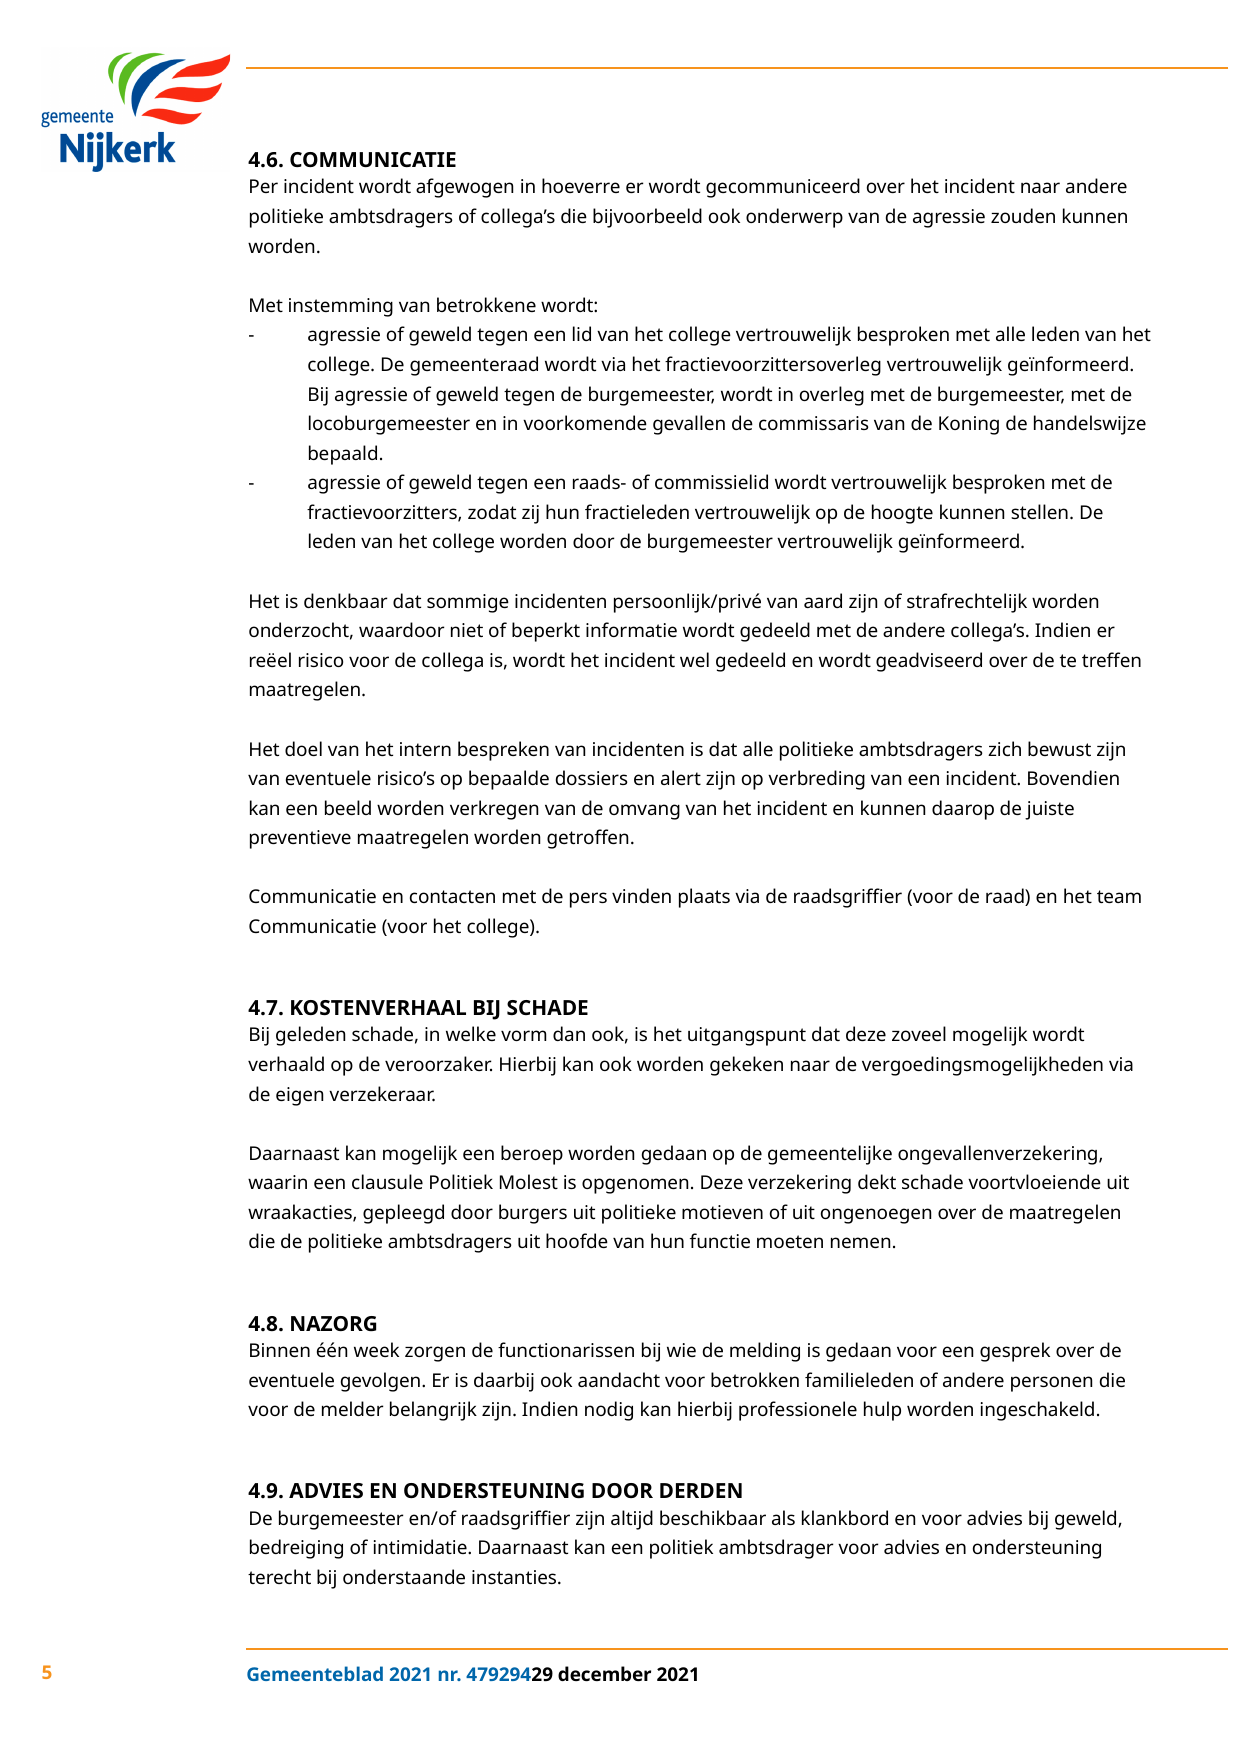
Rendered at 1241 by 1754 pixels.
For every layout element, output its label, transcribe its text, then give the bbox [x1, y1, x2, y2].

text 4.8. NAZORG [248, 1309, 1152, 1337]
text 4.6. COMMUNICATIE [248, 145, 1152, 174]
picture [41, 47, 231, 172]
text Het doel van het intern bespreken van incidenten is dat alle politieke ambtsdragers zich bewust zijn van eventuele risico’s op bepaalde dossiers en alert zijn op verbreding van een incident. Bovendien kan een beeld worden verkregen van de omvang van het incident en kunnen daarop de juiste preventieve maatregelen worden getroffen. [248, 736, 1152, 850]
text Het is denkbaar dat sommige incidenten persoonlijk/privé van aard zijn of strafrechtelijk worden onderzocht, waardoor niet of beperkt informatie wordt gedeeld met de andere collega’s. Indien er reëel risico voor de collega is, wordt het incident wel gedeeld en wordt geadviseerd over de te treffen maatregelen. [248, 588, 1152, 702]
text 4.7. KOSTENVERHAAL BIJ SCHADE [248, 993, 1152, 1022]
text 4.9. ADVIES EN ONDERSTEUNING DOOR DERDEN [248, 1476, 1152, 1505]
text Bij geleden schade, in welke vorm dan ook, is het uitgangspunt dat deze zoveel mogelijk wordt verhaald op de veroorzaker. Hierbij kan ook worden gekeken naar de vergoedingsmogelijkheden via de eigen verzekeraar. [248, 1022, 1152, 1107]
text Daarnaast kan mogelijk een beroep worden gedaan op de gemeentelijke ongevallenverzekering, waarin een clausule Politiek Molest is opgenomen. Deze verzekering dekt schade voortvloeiende uit wraakacties, gepleegd door burgers uit politieke motieven of uit ongenoegen over de maatregelen die de politieke ambtsdragers uit hoofde van hun functie moeten nemen. [248, 1140, 1152, 1254]
text Communicatie en contacten met de pers vinden plaats via de raadsgriffier (voor de raad) en het team Communicatie (voor het college). [248, 884, 1152, 939]
text Binnen één week zorgen de functionarissen bij wie de melding is gedaan voor een gesprek over de eventuele gevolgen. Er is daarbij ook aandacht voor betrokken familieleden of andere personen die voor de melder belangrijk zijn. Indien nodig kan hierbij professionele hulp worden ingeschakeld. [248, 1337, 1152, 1422]
text Met instemming van betrokkene wordt: [248, 292, 1152, 318]
list agressie of geweld tegen een lid van het college vertrouwelijk besproken met alle leden van het college. De gemeenteraad wordt via het fractievoorzittersoverleg vertrouwelijk geïnformeerd. Bij agressie of geweld tegen de burgemeester, wordt in overleg met de burgemeester, met de locoburgemeester en in voorkomende gevallen de commissaris van de Koning de handelswijze bepaald. [248, 322, 1152, 466]
text De burgemeester en/of raadsgriffier zijn altijd beschikbaar als klankbord en voor advies bij geweld, bedreiging of intimidatie. Daarnaast kan een politiek ambtsdrager voor advies en ondersteuning terecht bij onderstaande instanties. [248, 1505, 1152, 1590]
text Per incident wordt afgewogen in hoeverre er wordt gecommuniceerd over het incident naar andere politieke ambtsdragers of collega’s die bijvoorbeeld ook onderwerp van de agressie zouden kunnen worden. [248, 174, 1152, 258]
list agressie of geweld tegen een raads- of commissielid wordt vertrouwelijk besproken met de fractievoorzitters, zodat zij hun fractieleden vertrouwelijk op de hoogte kunnen stellen. De leden van het college worden door de burgemeester vertrouwelijk geïnformeerd. [248, 469, 1152, 554]
